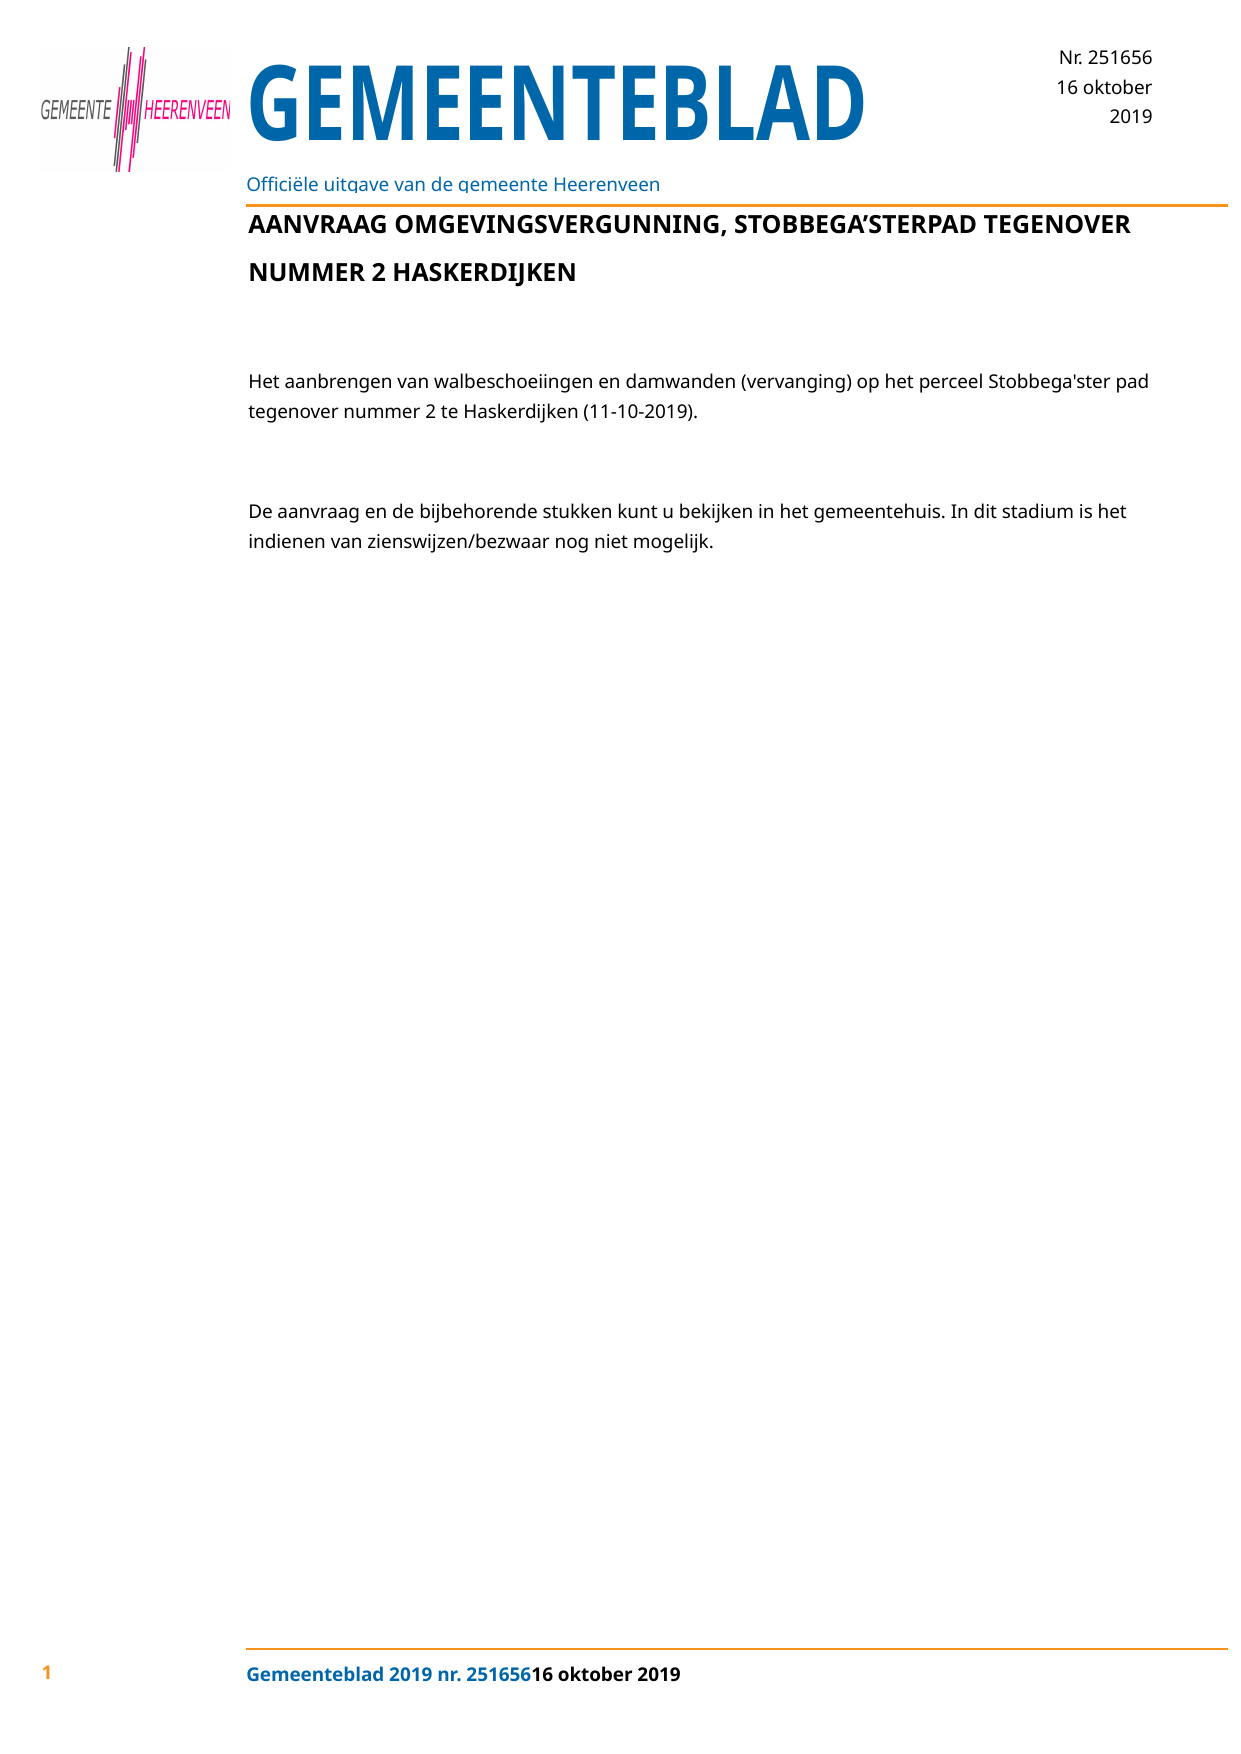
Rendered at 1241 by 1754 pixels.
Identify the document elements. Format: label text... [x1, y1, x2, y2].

text AANVRAAG OMGEVINGSVERGUNNING, STOBBEGA’STERPAD TEGENOVER NUMMER 2 HASKERDIJKEN [248, 207, 1152, 288]
text Het aanbrengen van walbeschoeiingen en damwanden (vervanging) op het perceel Stobbega'ster pad tegenover nummer 2 te Haskerdijken (11-10-2019). [248, 368, 1152, 424]
picture [41, 47, 231, 172]
text De aanvraag en de bijbehorende stukken kunt u bekijken in het gemeentehuis. In dit stadium is het indienen van zienswijzen/bezwaar nog niet mogelijk. [248, 499, 1152, 554]
